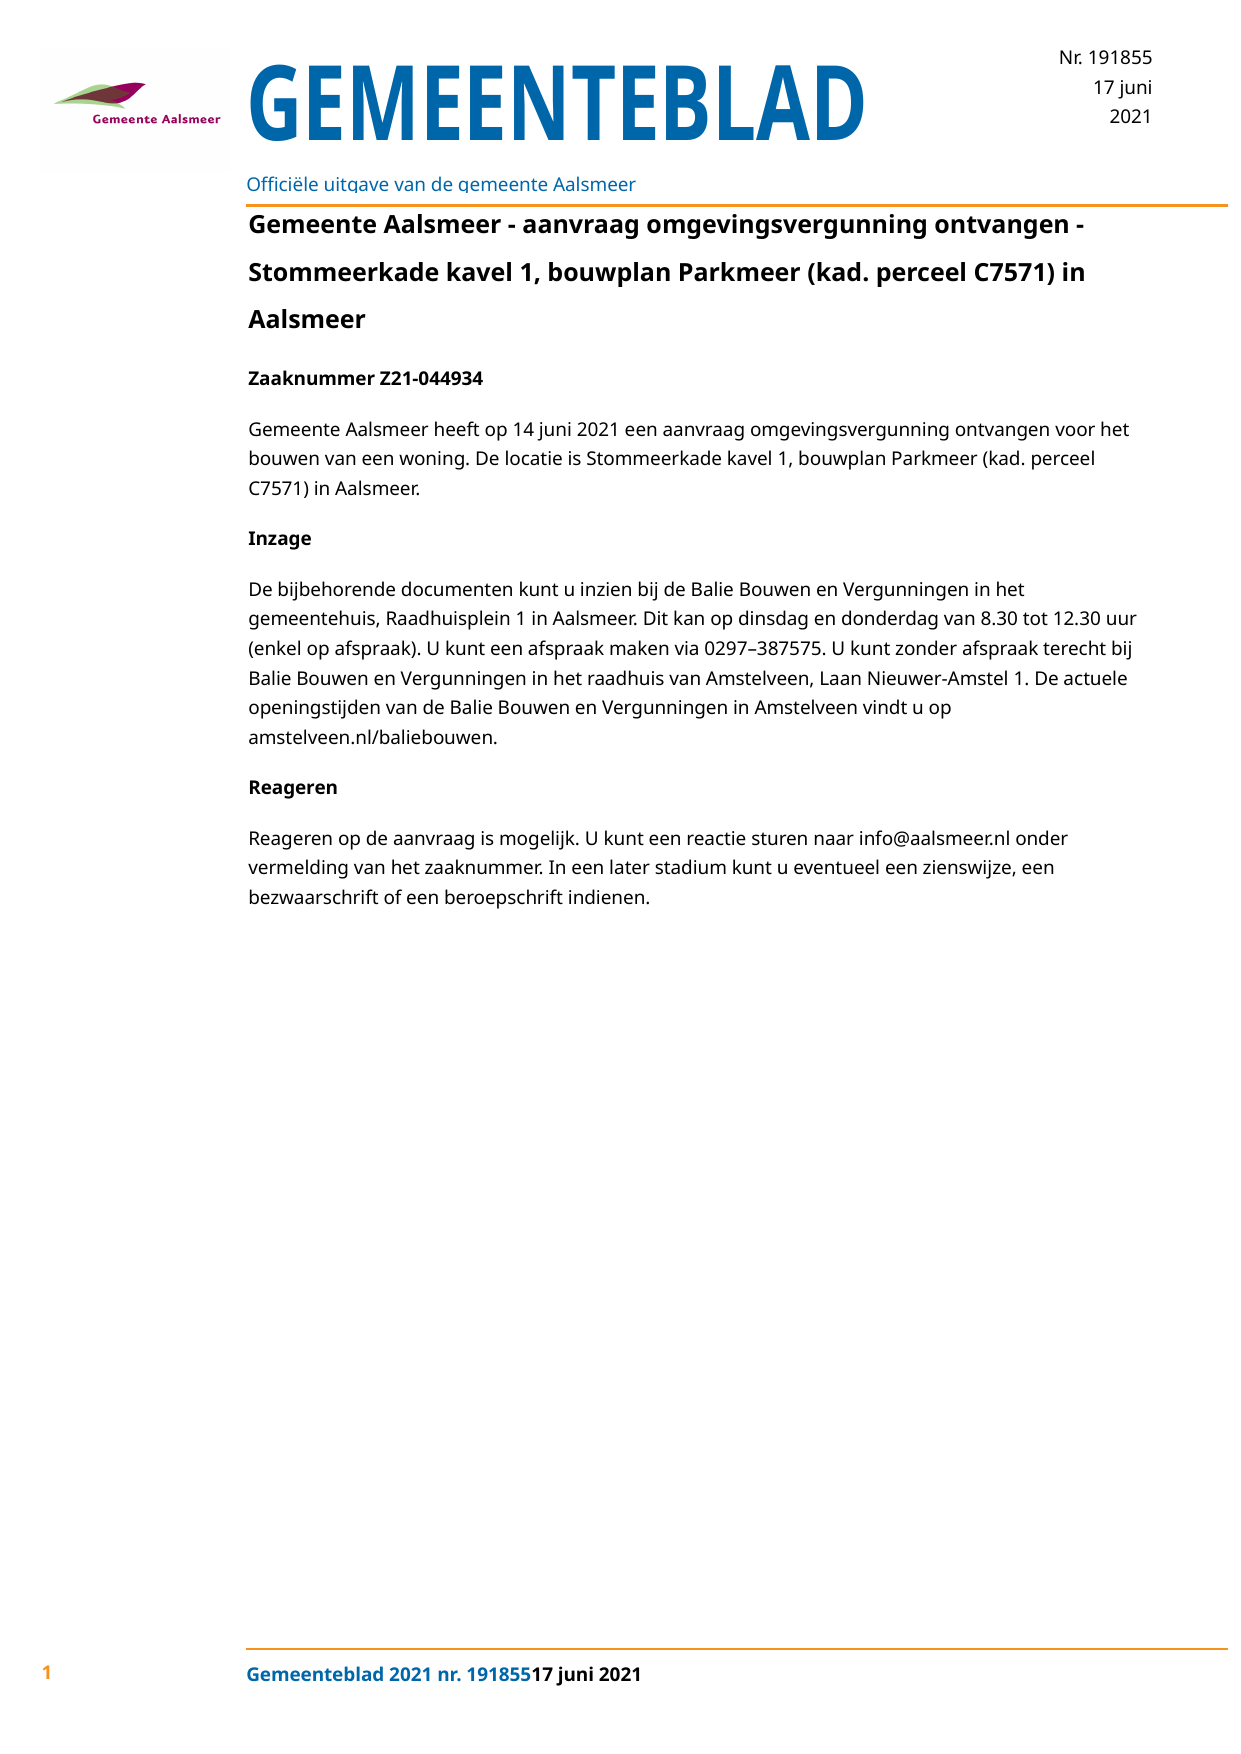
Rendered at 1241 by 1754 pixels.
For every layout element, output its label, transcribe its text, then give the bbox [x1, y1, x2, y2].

text Zaaknummer Z21-044934 [248, 366, 1152, 391]
text Inzage [248, 526, 1152, 551]
text Gemeente Aalsmeer heeft op 14 juni 2021 een aanvraag omgevingsvergunning ontvangen voor het bouwen van een woning. De locatie is Stommeerkade kavel 1, bouwplan Parkmeer (kad. perceel C7571) in Aalsmeer. [248, 416, 1152, 501]
text Reageren op de aanvraag is mogelijk. U kunt een reactie sturen naar info@aalsmeer.nl onder vermelding van het zaaknummer. In een later stadium kunt u eventueel een zienswijze, een bezwaarschrift of een beroepschrift indienen. [248, 825, 1152, 909]
text De bijbehorende documenten kunt u inzien bij de Balie Bouwen en Vergunningen in het gemeentehuis, Raadhuisplein 1 in Aalsmeer. Dit kan op dinsdag en donderdag van 8.30 tot 12.30 uur (enkel op afspraak). U kunt een afspraak maken via 0297–387575. U kunt zonder afspraak terecht bij Balie Bouwen en Vergunningen in het raadhuis van Amstelveen, Laan Nieuwer-Amstel 1. De actuele openingstijden van de Balie Bouwen en Vergunningen in Amstelveen vindt u op amstelveen.nl/baliebouwen. [248, 576, 1152, 749]
text Gemeente Aalsmeer - aanvraag omgevingsvergunning ontvangen - Stommeerkade kavel 1, bouwplan Parkmeer (kad. perceel C7571) in Aalsmeer [248, 207, 1152, 336]
picture [41, 47, 231, 172]
text Reageren [248, 774, 1152, 800]
